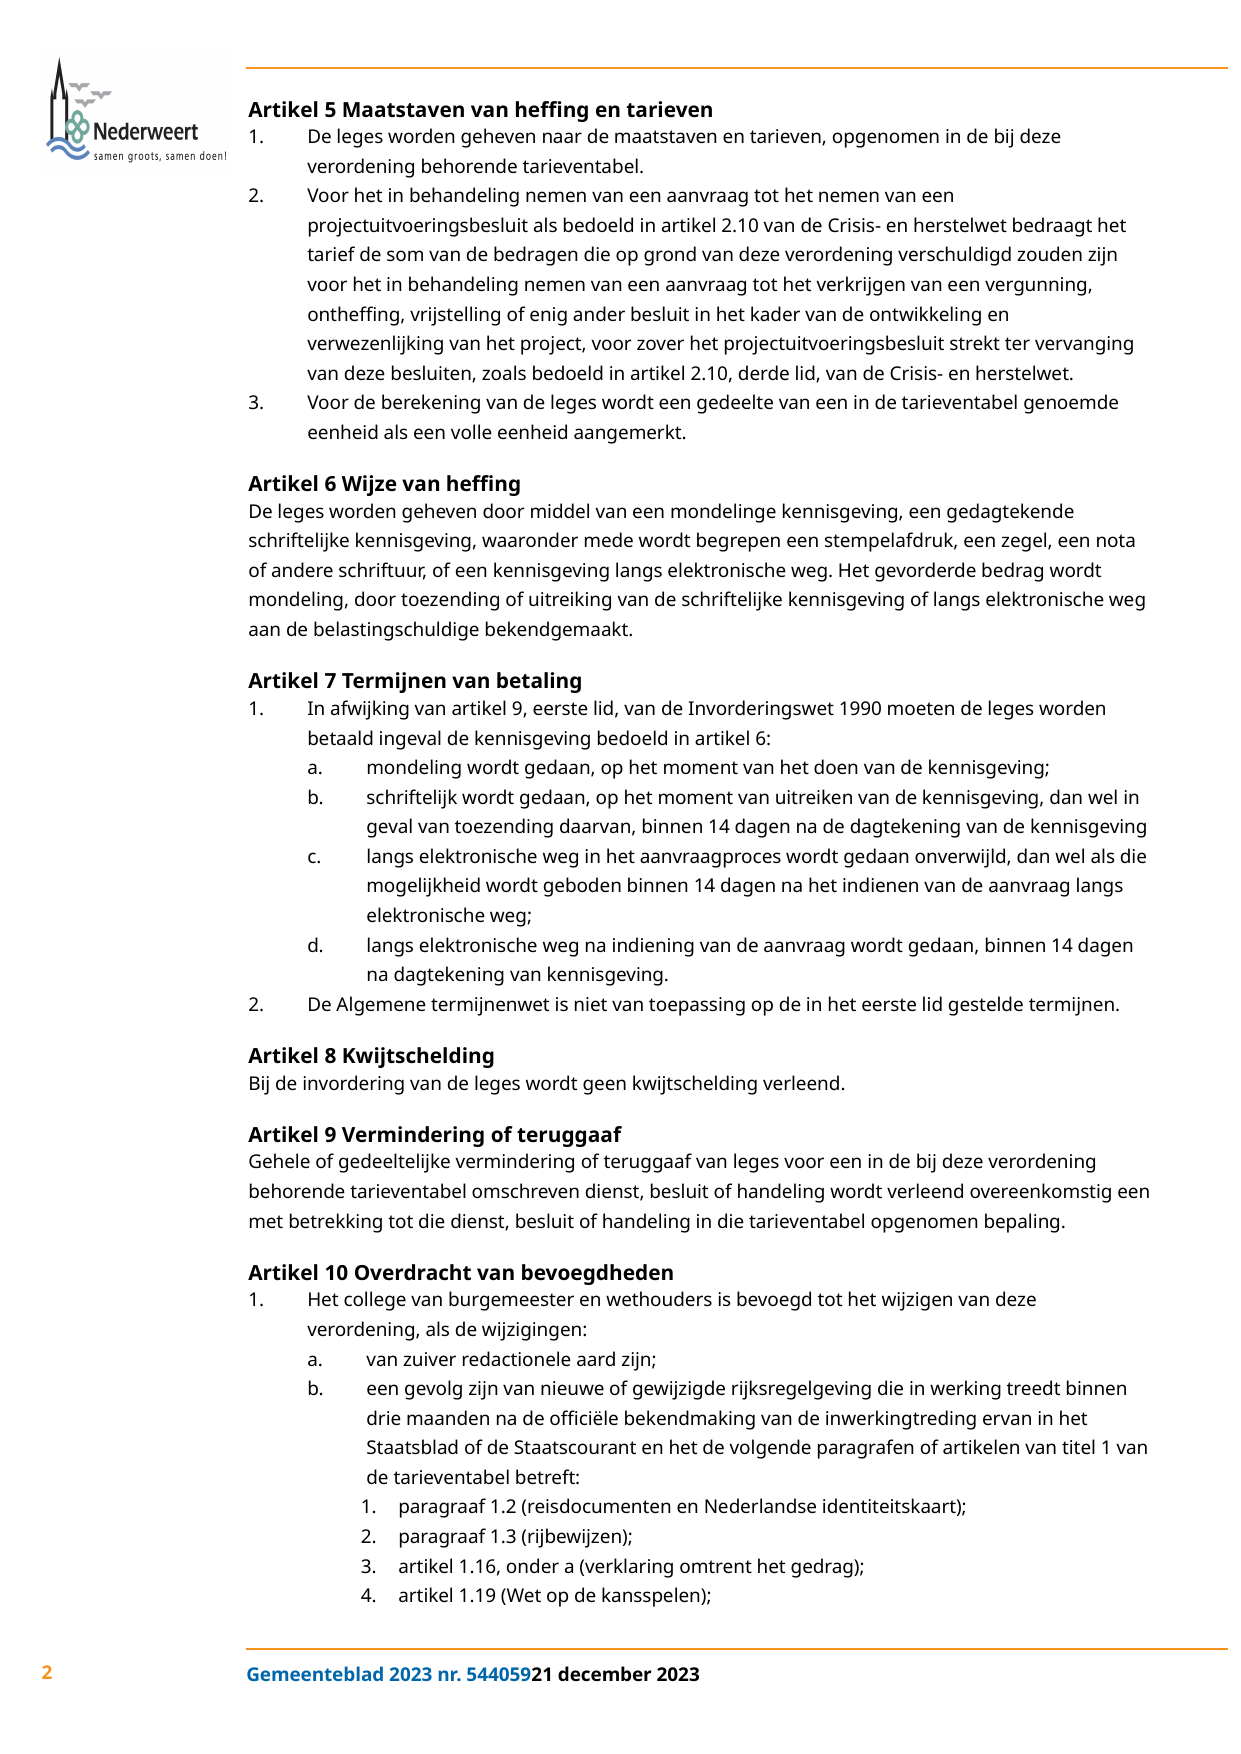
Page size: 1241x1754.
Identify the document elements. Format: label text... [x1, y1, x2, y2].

list Het college van burgemeester en wethouders is bevoegd tot het wijzigen van deze verordening, als de wijzigingen: [248, 1287, 1152, 1342]
list artikel 1.16, onder a (verklaring omtrent het gedrag); [361, 1553, 1152, 1579]
text De leges worden geheven door middel van een mondelinge kennisgeving, een gedagtekende schriftelijke kennisgeving, waaronder mede wordt begrepen een stempelafdruk, een zegel, een nota of andere schriftuur, of een kennisgeving langs elektronische weg. Het gevorderde bedrag wordt mondeling, door toezending of uitreiking van de schriftelijke kennisgeving of langs elektronische weg aan de belastingschuldige bekendgemaakt. [248, 498, 1152, 642]
picture [41, 47, 231, 172]
text Bij de invordering van de leges wordt geen kwijtschelding verleend. [248, 1070, 1152, 1096]
list artikel 1.19 (Wet op de kansspelen); [361, 1582, 1152, 1608]
list paragraaf 1.2 (reisdocumenten en Nederlandse identiteitskaart); [361, 1494, 1152, 1519]
list paragraaf 1.3 (rijbewijzen); [361, 1523, 1152, 1549]
text Gehele of gedeeltelijke vermindering of teruggaaf van leges voor een in de bij deze verordening behorende tarieventabel omschreven dienst, besluit of handeling wordt verleend overeenkomstig een met betrekking tot die dienst, besluit of handeling in die tarieventabel opgenomen bepaling. [248, 1149, 1152, 1233]
list een gevolg zijn van nieuwe of gewijzigde rijksregelgeving die in werking treedt binnen drie maanden na de officiële bekendmaking van de inwerkingtreding ervan in het Staatsblad of de Staatscourant en het de volgende paragrafen of artikelen van titel 1 van de tarieventabel betreft: [307, 1375, 1152, 1490]
list Voor het in behandeling nemen van een aanvraag tot het nemen van een projectuitvoeringsbesluit als bedoeld in artikel 2.10 van de Crisis- en herstelwet bedraagt het tarief de som van de bedragen die op grond van deze verordening verschuldigd zouden zijn voor het in behandeling nemen van een aanvraag tot het verkrijgen van een vergunning, ontheffing, vrijstelling of enig ander besluit in het kader van de ontwikkeling en verwezenlijking van het project, voor zover het projectuitvoeringsbesluit strekt ter vervanging van deze besluiten, zoals bedoeld in artikel 2.10, derde lid, van de Crisis- en herstelwet. [248, 182, 1152, 386]
text Artikel 6 Wijze van heffing [248, 469, 1152, 498]
list mondeling wordt gedaan, op het moment van het doen van de kennisgeving; [307, 754, 1152, 780]
list Voor de berekening van de leges wordt een gedeelte van een in de tarieventabel genoemde eenheid als een volle eenheid aangemerkt. [248, 389, 1152, 445]
list De Algemene termijnenwet is niet van toepassing op de in het eerste lid gestelde termijnen. [248, 991, 1152, 1017]
text Artikel 5 Maatstaven van heffing en tarieven [248, 95, 1152, 123]
list langs elektronische weg in het aanvraagproces wordt gedaan onverwijld, dan wel als die mogelijkheid wordt geboden binnen 14 dagen na het indienen van de aanvraag langs elektronische weg; [307, 843, 1152, 928]
text Artikel 7 Termijnen van betaling [248, 667, 1152, 695]
list langs elektronische weg na indiening van de aanvraag wordt gedaan, binnen 14 dagen na dagtekening van kennisgeving. [307, 932, 1152, 987]
list schriftelijk wordt gedaan, op het moment van uitreiken van de kennisgeving, dan wel in geval van toezending daarvan, binnen 14 dagen na de dagtekening van de kennisgeving [307, 784, 1152, 839]
list In afwijking van artikel 9, eerste lid, van de Invorderingswet 1990 moeten de leges worden betaald ingeval de kennisgeving bedoeld in artikel 6: [248, 695, 1152, 750]
list De leges worden geheven naar de maatstaven en tarieven, opgenomen in de bij deze verordening behorende tarieventabel. [248, 123, 1152, 178]
list van zuiver redactionele aard zijn; [307, 1346, 1152, 1372]
text Artikel 10 Overdracht van bevoegdheden [248, 1258, 1152, 1287]
text Artikel 9 Vermindering of teruggaaf [248, 1120, 1152, 1149]
text Artikel 8 Kwijtschelding [248, 1041, 1152, 1070]
